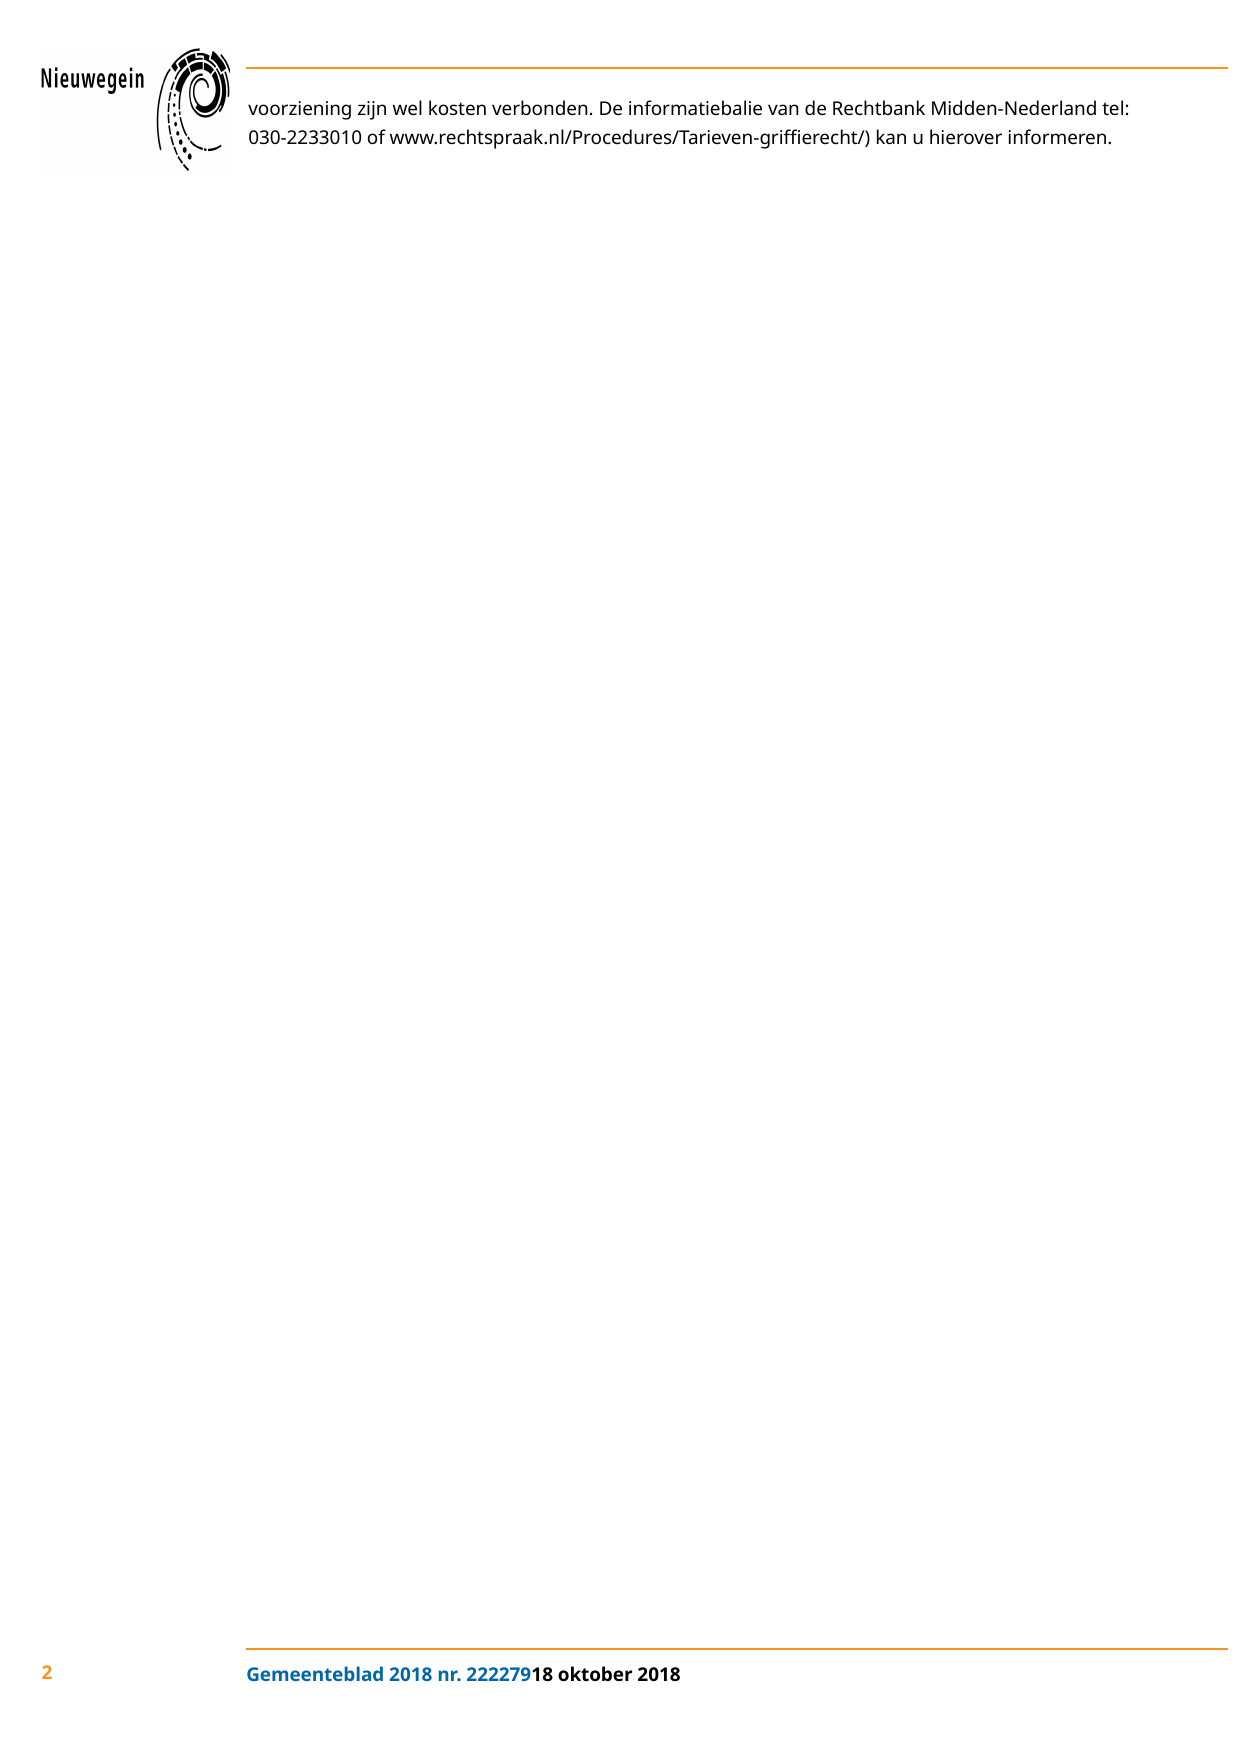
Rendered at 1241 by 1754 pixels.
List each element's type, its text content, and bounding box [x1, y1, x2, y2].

picture [41, 47, 231, 172]
text voorziening zijn wel kosten verbonden. De informatiebalie van de Rechtbank Midden-Nederland tel: 030-2233010 of www.rechtspraak.nl/Procedures/Tarieven-griffierecht/) kan u hierover informeren. [248, 95, 1152, 150]
